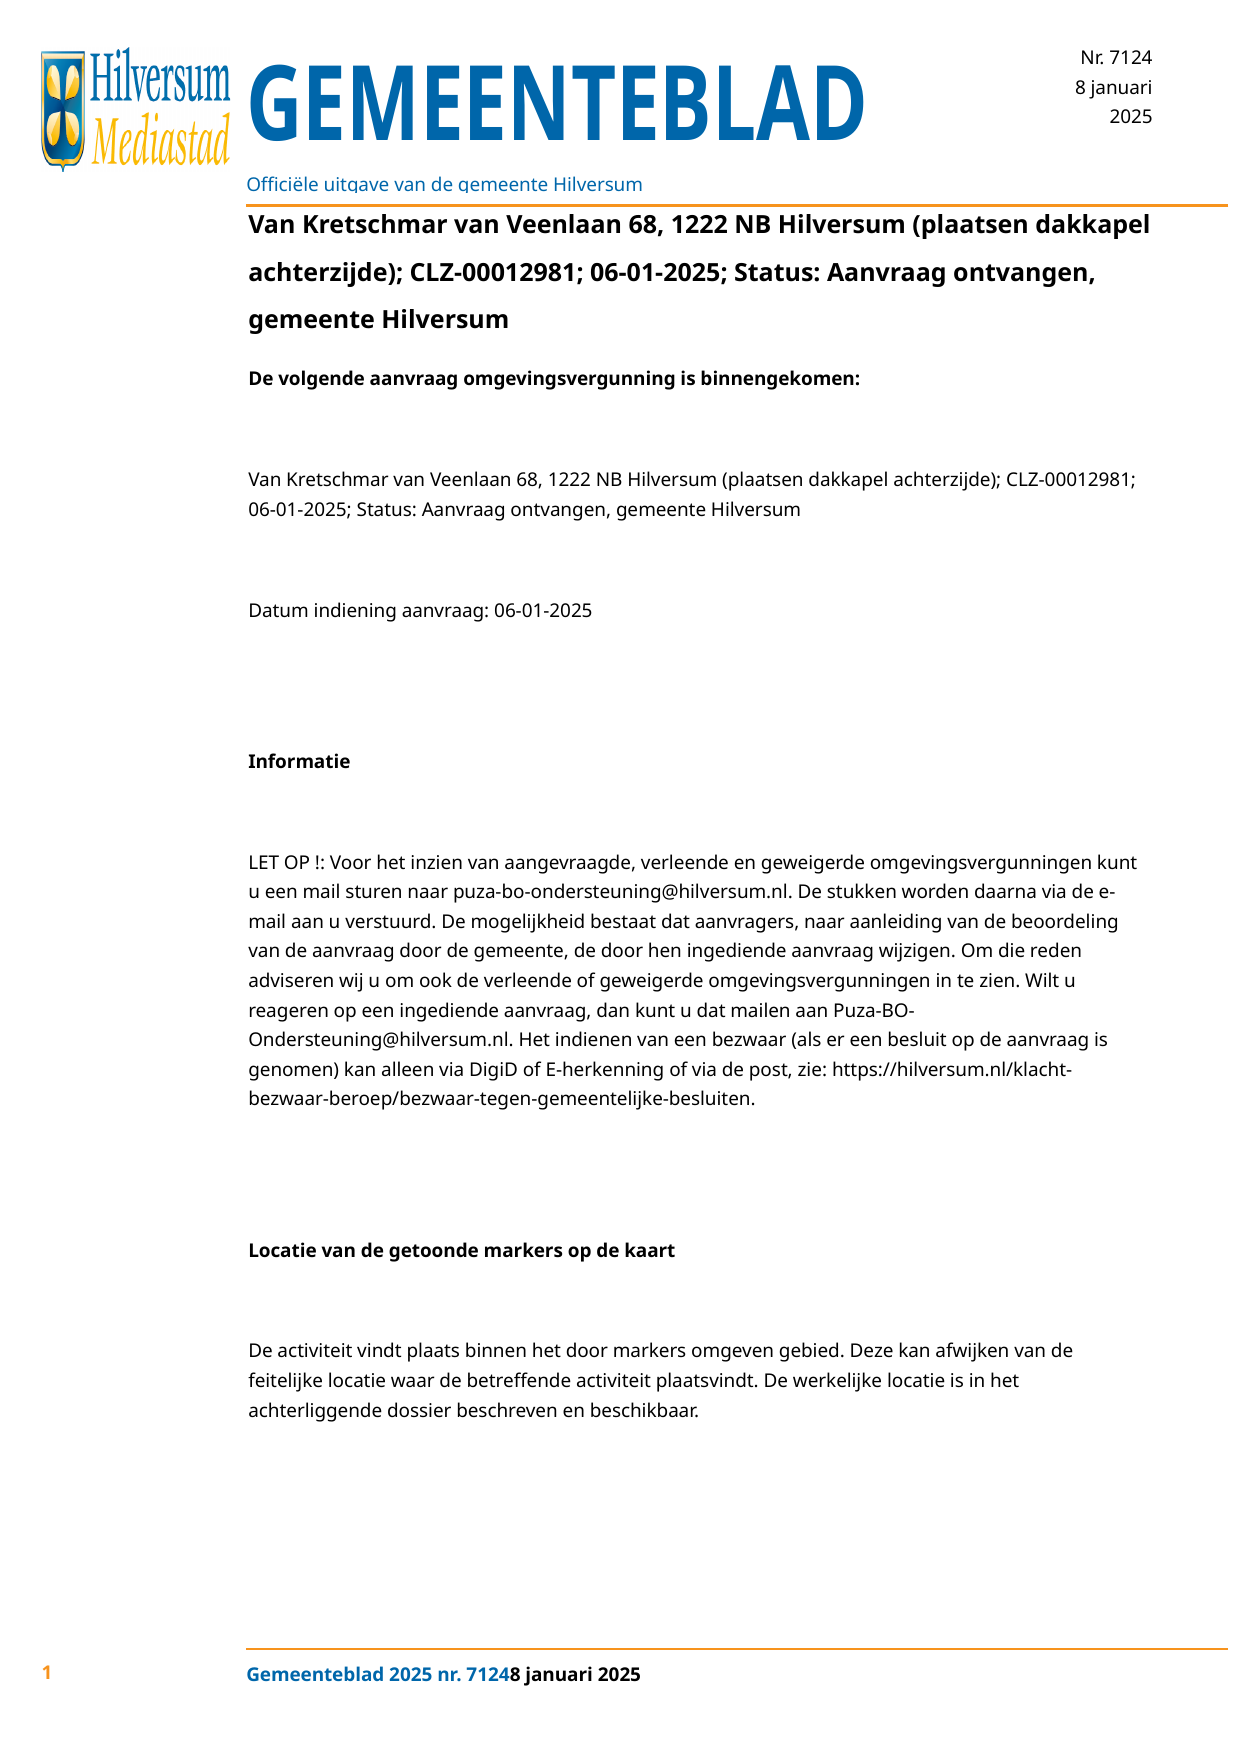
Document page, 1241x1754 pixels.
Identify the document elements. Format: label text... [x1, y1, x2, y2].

text De activiteit vindt plaats binnen het door markers omgeven gebied. Deze kan afwijken van de feitelijke locatie waar de betreffende activiteit plaatsvindt. De werkelijke locatie is in het achterliggende dossier beschreven en beschikbaar. [248, 1338, 1152, 1422]
text LET OP !: Voor het inzien van aangevraagde, verleende en geweigerde omgevingsvergunningen kunt u een mail sturen naar puza-bo-ondersteuning@hilversum.nl. De stukken worden daarna via de e-mail aan u verstuurd. De mogelijkheid bestaat dat aanvragers, naar aanleiding van de beoordeling van de aanvraag door de gemeente, de door hen ingediende aanvraag wijzigen. Om die reden adviseren wij u om ook de verleende of geweigerde omgevingsvergunningen in te zien. Wilt u reageren op een ingediende aanvraag, dan kunt u dat mailen aan Puza-BO-Ondersteuning@hilversum.nl. Het indienen van een bezwaar (als er een besluit op de aanvraag is genomen) kan alleen via DigiD of E-herkenning of via de post, zie: https://hilversum.nl/klacht-bezwaar-beroep/bezwaar-tegen-gemeentelijke-besluiten. [248, 849, 1152, 1111]
text Locatie van de getoonde markers op de kaart [248, 1237, 1152, 1262]
text Van Kretschmar van Veenlaan 68, 1222 NB Hilversum (plaatsen dakkapel achterzijde); CLZ-00012981; 06-01-2025; Status: Aanvraag ontvangen, gemeente Hilversum [248, 207, 1152, 336]
picture [41, 47, 231, 172]
text Informatie [248, 748, 1152, 774]
text Van Kretschmar van Veenlaan 68, 1222 NB Hilversum (plaatsen dakkapel achterzijde); CLZ-00012981; 06-01-2025; Status: Aanvraag ontvangen, gemeente Hilversum [248, 466, 1152, 522]
text De volgende aanvraag omgevingsvergunning is binnengekomen: [248, 366, 1152, 391]
text Datum indiening aanvraag: 06-01-2025 [248, 597, 1152, 622]
